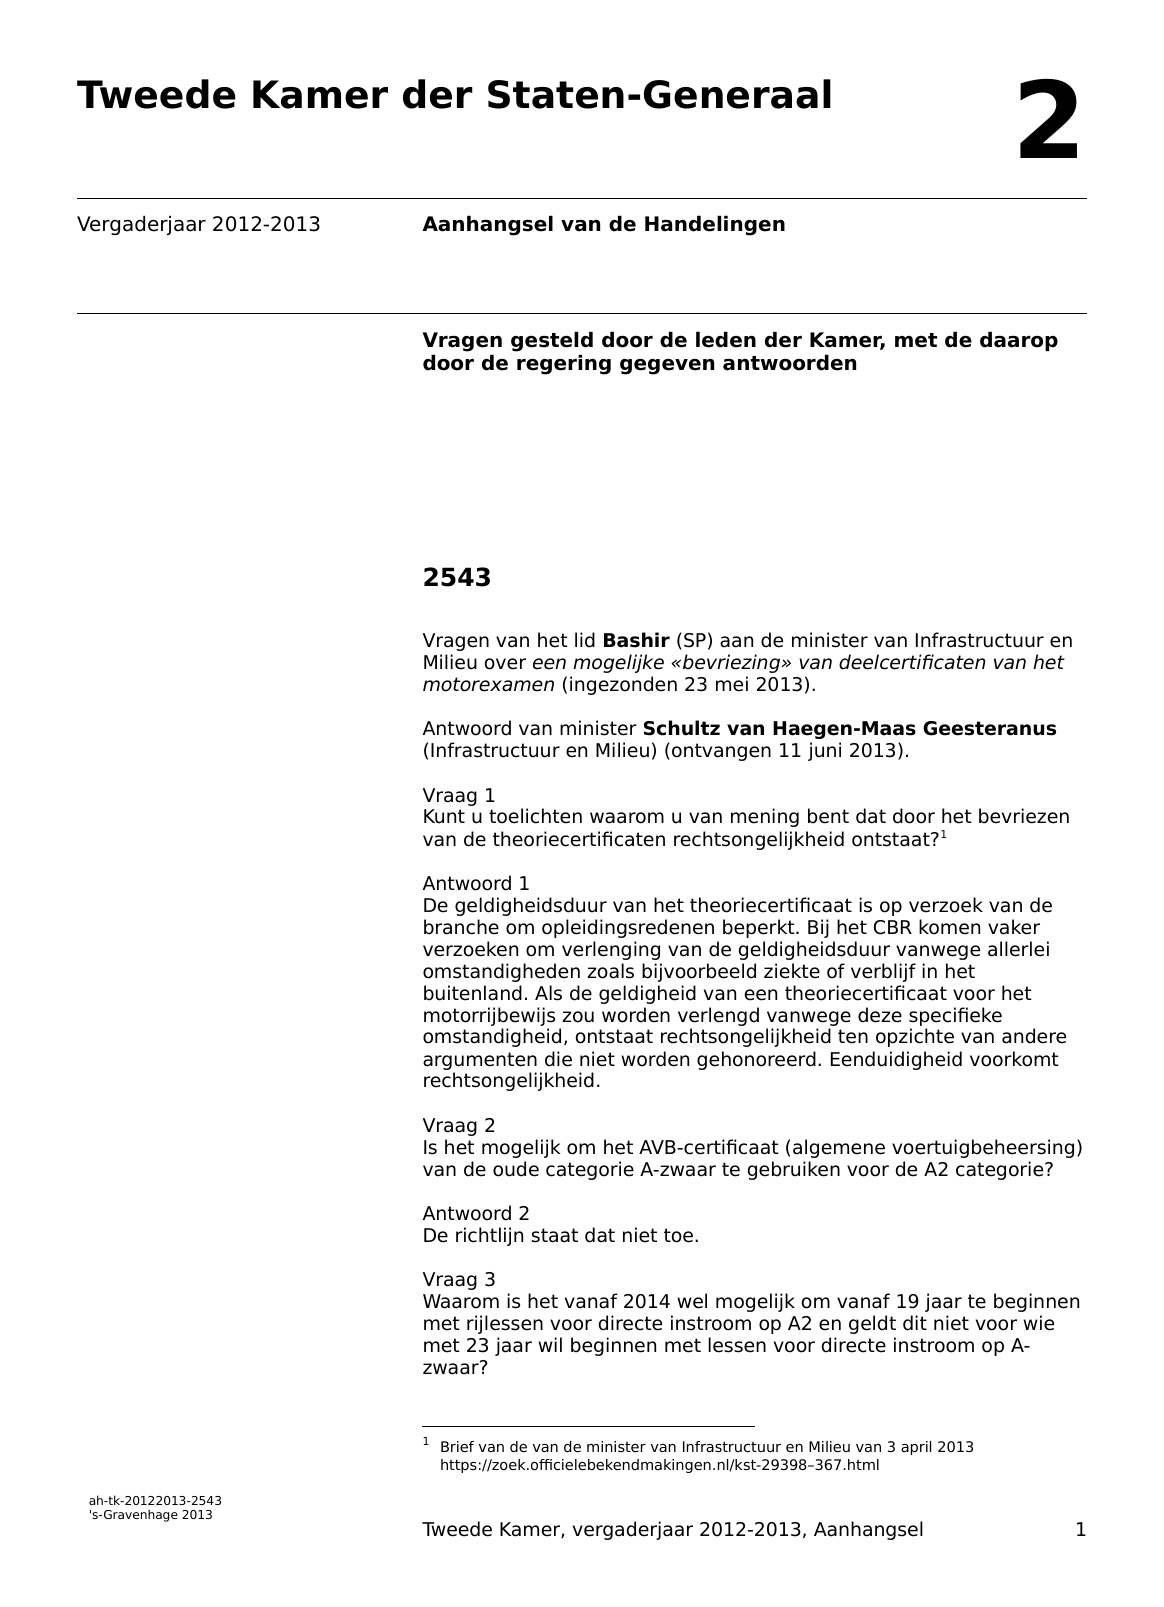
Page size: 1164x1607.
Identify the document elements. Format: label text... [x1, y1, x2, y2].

text De geldigheidsduur van het theoriecertificaat is op verzoek van de branche om opleidingsredenen beperkt. Bij het CBR komen vaker verzoeken om verlenging van de geldigheidsduur vanwege allerlei omstandigheden zoals bijvoorbeeld ziekte of verblijf in het buitenland. Als de geldigheid van een theoriecertificaat voor het motorrijbewijs zou worden verlengd vanwege deze specifieke omstandigheid, ontstaat rechtsongelijkheid ten opzichte van andere argumenten die niet worden gehonoreerd. Eenduidigheid voorkomt rechtsongelijkheid. [422, 894, 1087, 1092]
text Brief van de van de minister van Infrastructuur en Milieu van 3 april 2013 https://zoek.officielebekendmakingen.nl/kst-29398–367.html [422, 1435, 1087, 1474]
text Vraag 1 [422, 784, 1087, 806]
text 2543 [422, 563, 1087, 592]
text Is het mogelijk om het AVB-certificaat (algemene voertuigbeheersing) van de oude categorie A-zwaar te gebruiken voor de A2 categorie? [422, 1137, 1087, 1181]
text De richtlijn staat dat niet toe. [422, 1225, 1087, 1247]
text Antwoord van minister Schultz van Haegen-Maas Geesteranus (Infrastructuur en Milieu) (ontvangen 11 juni 2013). [422, 718, 1087, 762]
table_cell Vragen gesteld door de leden der Kamer, met de daarop door de regering gegeven antwoorden [422, 314, 1087, 375]
text Antwoord 1 [422, 873, 1087, 894]
table_cell [77, 314, 422, 375]
text Vraag 2 [422, 1114, 1087, 1137]
text Antwoord 2 [422, 1203, 1087, 1225]
text 's-Gravenhage 2013 [88, 1508, 323, 1522]
text Vraag 3 [422, 1269, 1087, 1291]
table_cell Aanhangsel van de Handelingen [422, 199, 1087, 313]
text ah-tk-20122013-2543 [88, 1494, 323, 1508]
text Vragen van het lid Bashir (SP) aan de minister van Infrastructuur en Milieu over een mogelijke «bevriezing» van deelcertificaten van het motorexamen (ingezonden 23 mei 2013). [422, 630, 1087, 696]
text Waarom is het vanaf 2014 wel mogelijk om vanaf 19 jaar te beginnen met rijlessen voor directe instroom op A2 en geldt dit niet voor wie met 23 jaar wil beginnen met lessen voor directe instroom op A-zwaar? [422, 1291, 1087, 1379]
table_cell Vergaderjaar 2012-2013 [77, 199, 422, 313]
table_header Tweede Kamer der Staten-Generaal [77, 59, 886, 198]
table_header 2 [886, 59, 1087, 198]
text Kunt u toelichten waarom u van mening bent dat door het bevriezen van de theoriecertificaten rechtsongelijkheid ontstaat? [422, 806, 1087, 850]
